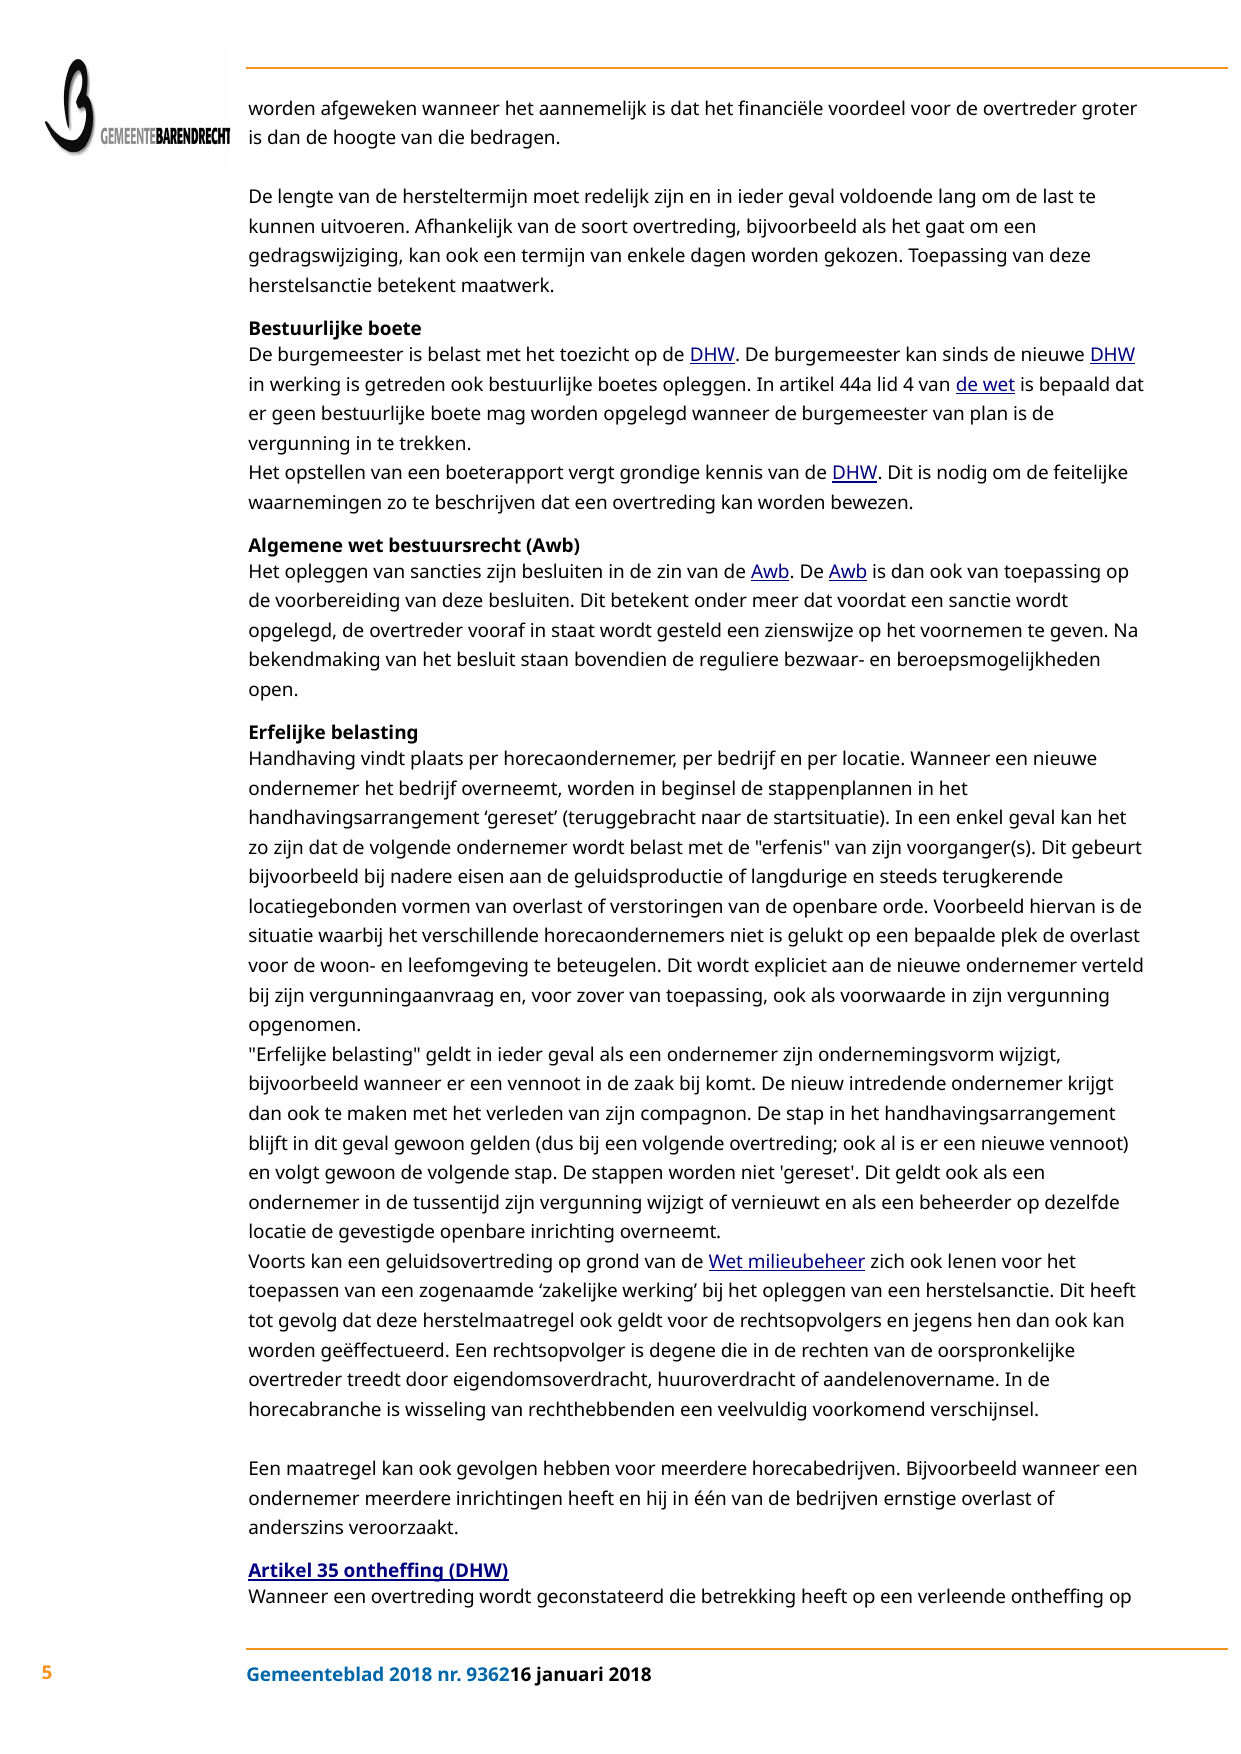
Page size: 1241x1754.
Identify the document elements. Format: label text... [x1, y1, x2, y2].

text worden afgeweken wanneer het aannemelijk is dat het financiële voordeel voor de overtreder groter is dan de hoogte van die bedragen. [248, 95, 1152, 150]
text "Erfelijke belasting" geldt in ieder geval als een ondernemer zijn ondernemingsvorm wijzigt, bijvoorbeeld wanneer er een vennoot in de zaak bij komt. De nieuw intredende ondernemer krijgt dan ook te maken met het verleden van zijn compagnon. De stap in het handhavingsarrangement blijft in dit geval gewoon gelden (dus bij een volgende overtreding; ook al is er een nieuwe vennoot) en volgt gewoon de volgende stap. De stappen worden niet 'gereset'. Dit geldt ook als een ondernemer in de tussentijd zijn vergunning wijzigt of vernieuwt en als een beheerder op dezelfde locatie de gevestigde openbare inrichting overneemt. [248, 1041, 1152, 1244]
text Het opleggen van sancties zijn besluiten in de zin van de Awb. De Awb is dan ook van toepassing op de voorbereiding van deze besluiten. Dit betekent onder meer dat voordat een sanctie wordt opgelegd, de overtreder vooraf in staat wordt gesteld een zienswijze op het voornemen te geven. Na bekendmaking van het besluit staan bovendien de reguliere bezwaar- en beroepsmogelijkheden open. [248, 558, 1152, 702]
picture [41, 47, 231, 172]
text Handhaving vindt plaats per horecaondernemer, per bedrijf en per locatie. Wanneer een nieuwe ondernemer het bedrijf overneemt, worden in beginsel de stappenplannen in het handhavingsarrangement ‘gereset’ (teruggebracht naar de startsituatie). In een enkel geval kan het zo zijn dat de volgende ondernemer wordt belast met de "erfenis" van zijn voorganger(s). Dit gebeurt bijvoorbeeld bij nadere eisen aan de geluidsproductie of langdurige en steeds terugkerende locatiegebonden vormen van overlast of verstoringen van de openbare orde. Voorbeeld hiervan is de situatie waarbij het verschillende horecaondernemers niet is gelukt op een bepaalde plek de overlast voor de woon- en leefomgeving te beteugelen. Dit wordt expliciet aan de nieuwe ondernemer verteld bij zijn vergunningaanvraag en, voor zover van toepassing, ook als voorwaarde in zijn vergunning opgenomen. [248, 745, 1152, 1037]
text De burgemeester is belast met het toezicht op de DHW. De burgemeester kan sinds de nieuwe DHW in werking is getreden ook bestuurlijke boetes opleggen. In artikel 44a lid 4 van de wet is bepaald dat er geen bestuurlijke boete mag worden opgelegd wanneer de burgemeester van plan is de vergunning in te trekken. [248, 341, 1152, 456]
text Voorts kan een geluidsovertreding op grond van de Wet milieubeheer zich ook lenen voor het toepassen van een zogenaamde ‘zakelijke werking’ bij het opleggen van een herstelsanctie. Dit heeft tot gevolg dat deze herstelmaatregel ook geldt voor de rechtsopvolgers en jegens hen dan ook kan worden geëffectueerd. Een rechtsopvolger is degene die in de rechten van de oorspronkelijke overtreder treedt door eigendomsoverdracht, huuroverdracht of aandelenovername. In de horecabranche is wisseling van rechthebbenden een veelvuldig voorkomend verschijnsel. [248, 1248, 1152, 1422]
text Wanneer een overtreding wordt geconstateerd die betrekking heeft op een verleende ontheffing op [248, 1583, 1152, 1609]
text De lengte van de hersteltermijn moet redelijk zijn en in ieder geval voldoende lang om de last te kunnen uitvoeren. Afhankelijk van de soort overtreding, bijvoorbeeld als het gaat om een gedragswijziging, kan ook een termijn van enkele dagen worden gekozen. Toepassing van deze herstelsanctie betekent maatwerk. [248, 183, 1152, 298]
text Het opstellen van een boeterapport vergt grondige kennis van de DHW. Dit is nodig om de feitelijke waarnemingen zo te beschrijven dat een overtreding kan worden bewezen. [248, 459, 1152, 515]
text Artikel 35 ontheffing (DHW) [248, 1557, 1152, 1583]
text Erfelijke belasting [248, 719, 1152, 745]
text Bestuurlijke boete [248, 315, 1152, 341]
text Algemene wet bestuursrecht (Awb) [248, 532, 1152, 558]
text Een maatregel kan ook gevolgen hebben voor meerdere horecabedrijven. Bijvoorbeeld wanneer een ondernemer meerdere inrichtingen heeft en hij in één van de bedrijven ernstige overlast of anderszins veroorzaakt. [248, 1455, 1152, 1540]
